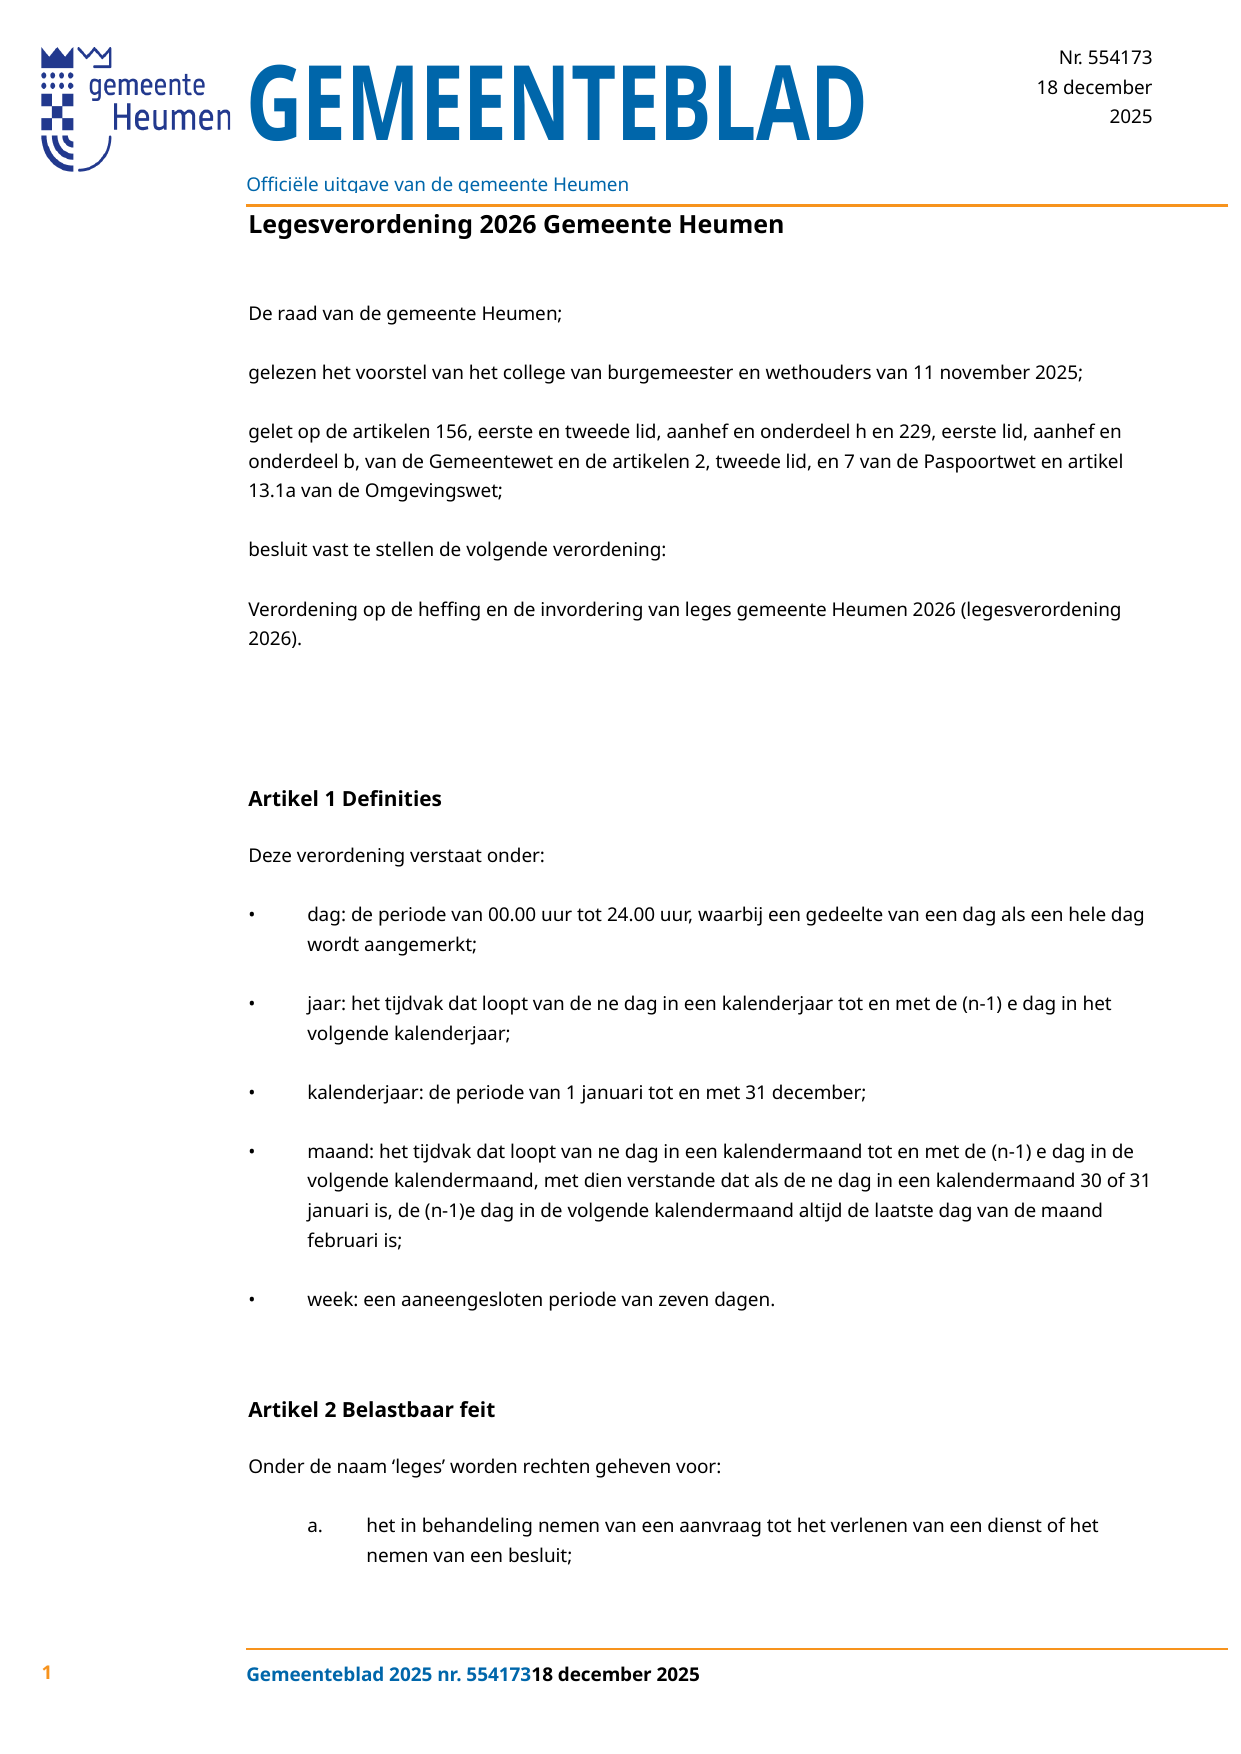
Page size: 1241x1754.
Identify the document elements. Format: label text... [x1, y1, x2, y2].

list maand: het tijdvak dat loopt van ne dag in een kalendermaand tot en met de (n-1) e dag in de volgende kalendermaand, met dien verstande dat als de ne dag in een kalendermaand 30 of 31 januari is, de (n-1)e dag in de volgende kalendermaand altijd de laatste dag van de maand februari is; [248, 1138, 1152, 1252]
text gelet op de artikelen 156, eerste en tweede lid, aanhef en onderdeel h en 229, eerste lid, aanhef en onderdeel b, van de Gemeentewet en de artikelen 2, tweede lid, en 7 van de Paspoortwet en artikel 13.1a van de Omgevingswet; [248, 418, 1152, 503]
text Legesverordening 2026 Gemeente Heumen [248, 207, 1152, 241]
text gelezen het voorstel van het college van burgemeester en wethouders van 11 november 2025; [248, 359, 1152, 385]
list jaar: het tijdvak dat loopt van de ne dag in een kalenderjaar tot en met de (n-1) e dag in het volgende kalenderjaar; [248, 990, 1152, 1045]
text De raad van de gemeente Heumen; [248, 300, 1152, 326]
text Artikel 2 Belastbaar feit [248, 1396, 1152, 1424]
list kalenderjaar: de periode van 1 januari tot en met 31 december; [248, 1079, 1152, 1104]
text Onder de naam ‘leges’ worden rechten geheven voor: [248, 1453, 1152, 1479]
text Artikel 1 Definities [248, 784, 1152, 813]
text Verordening op de heffing en de invordering van leges gemeente Heumen 2026 (legesverordening 2026). [248, 596, 1152, 651]
list het in behandeling nemen van een aanvraag tot het verlenen van een dienst of het nemen van een besluit; [307, 1513, 1152, 1568]
text besluit vast te stellen de volgende verordening: [248, 537, 1152, 562]
list week: een aaneengesloten periode van zeven dagen. [248, 1286, 1152, 1312]
picture [41, 47, 231, 172]
text Deze verordening verstaat onder: [248, 842, 1152, 868]
list dag: de periode van 00.00 uur tot 24.00 uur, waarbij een gedeelte van een dag als een hele dag wordt aangemerkt; [248, 901, 1152, 957]
